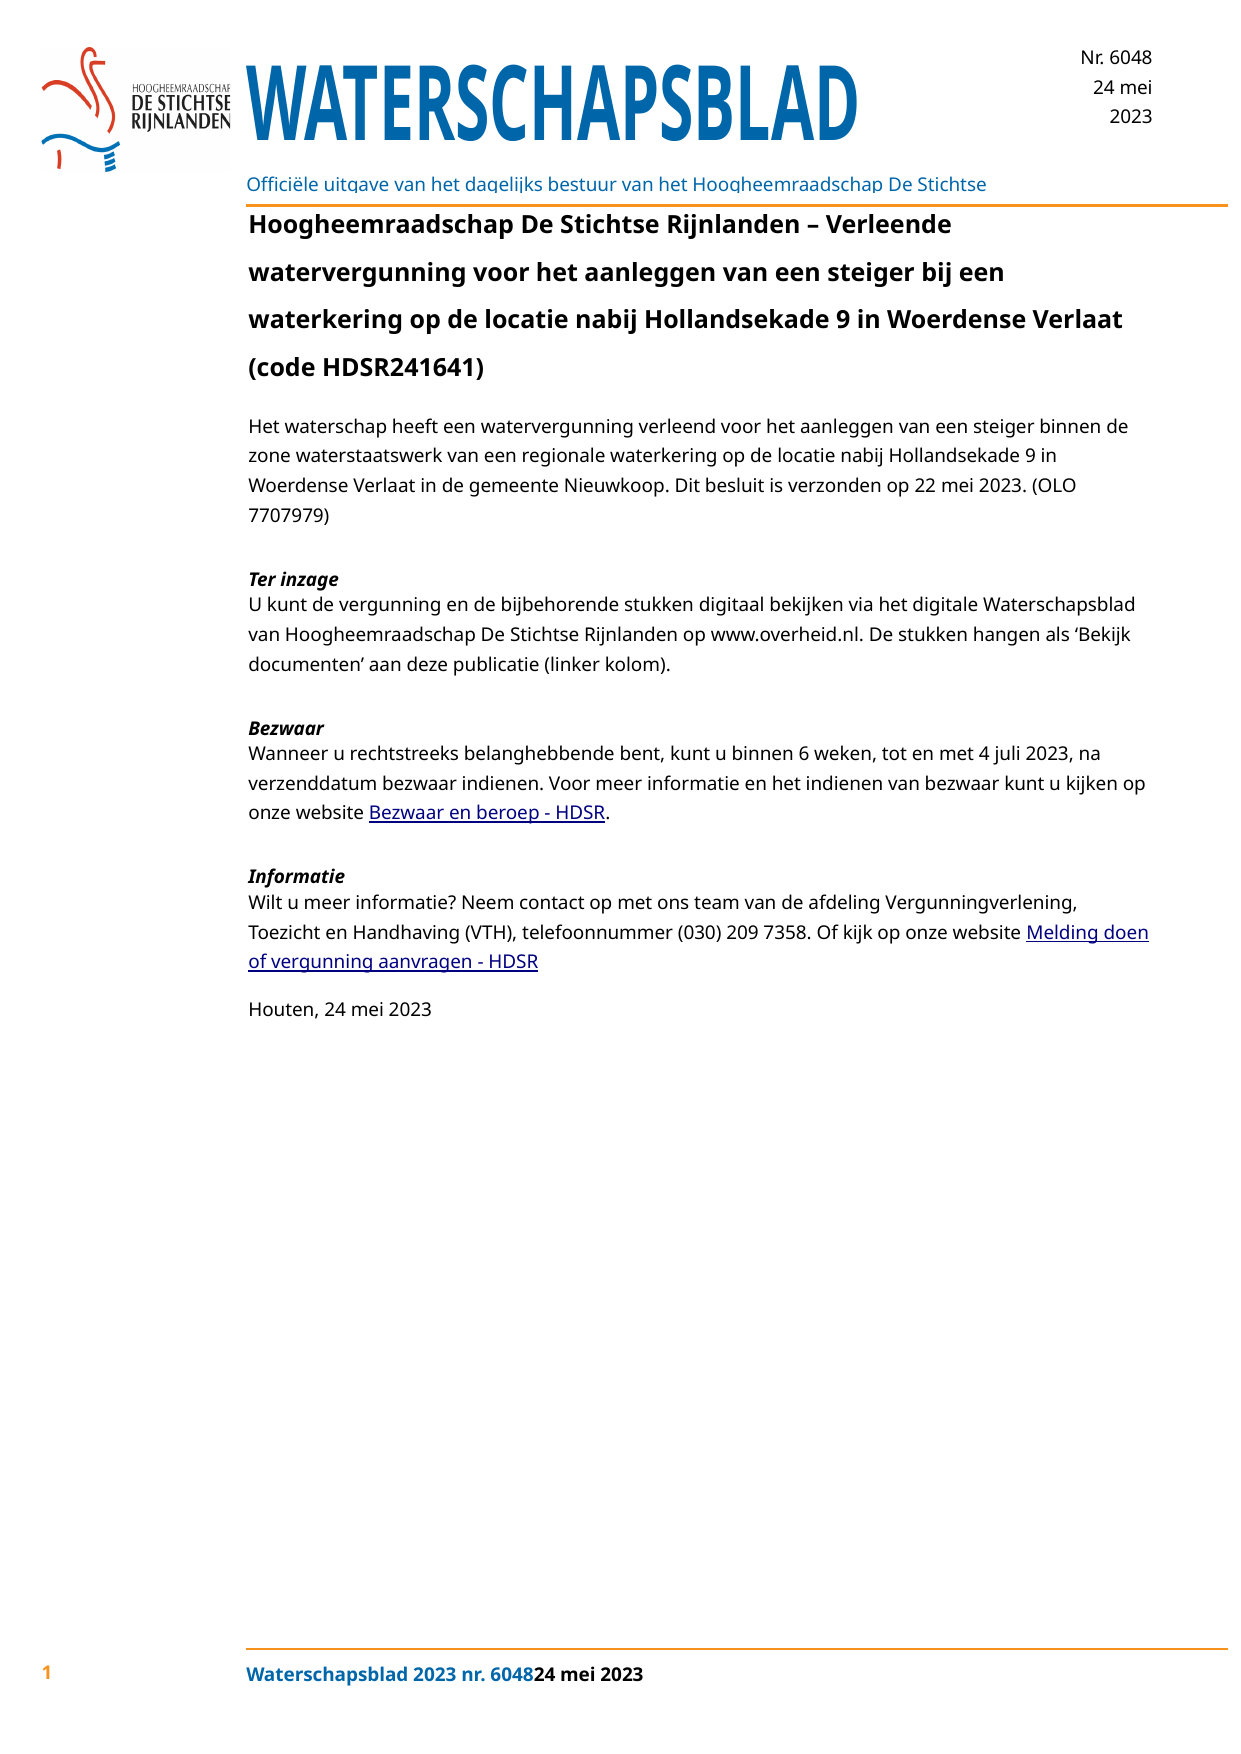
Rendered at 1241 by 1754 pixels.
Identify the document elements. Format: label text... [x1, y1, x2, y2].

text Bezwaar [248, 715, 1152, 740]
text Ter inzage [248, 566, 1152, 592]
text Hoogheemraadschap De Stichtse Rijnlanden – Verleende watervergunning voor het aanleggen van een steiger bij een waterkering op de locatie nabij Hollandsekade 9 in Woerdense Verlaat (code HDSR241641) [248, 207, 1152, 384]
text Houten, 24 mei 2023 [248, 996, 1152, 1022]
picture [41, 47, 231, 172]
text Informatie [248, 863, 1152, 889]
text U kunt de vergunning en de bijbehorende stukken digitaal bekijken via het digitale Waterschapsblad van Hoogheemraadschap De Stichtse Rijnlanden op www.overheid.nl. De stukken hangen als ‘Bekijk documenten’ aan deze publicatie (linker kolom). [248, 592, 1152, 676]
text Het waterschap heeft een watervergunning verleend voor het aanleggen van een steiger binnen de zone waterstaatswerk van een regionale waterkering op de locatie nabij Hollandsekade 9 in Woerdense Verlaat in de gemeente Nieuwkoop. Dit besluit is verzonden op 22 mei 2023. (OLO 7707979) [248, 413, 1152, 528]
text Wanneer u rechtstreeks belanghebbende bent, kunt u binnen 6 weken, tot en met 4 juli 2023, na verzenddatum bezwaar indienen. Voor meer informatie en het indienen van bezwaar kunt u kijken op onze website Bezwaar en beroep - HDSR. [248, 740, 1152, 825]
text Wilt u meer informatie? Neem contact op met ons team van de afdeling Vergunningverlening, Toezicht en Handhaving (VTH), telefoonnummer (030) 209 7358. Of kijk op onze website Melding doen of vergunning aanvragen - HDSR [248, 889, 1152, 974]
